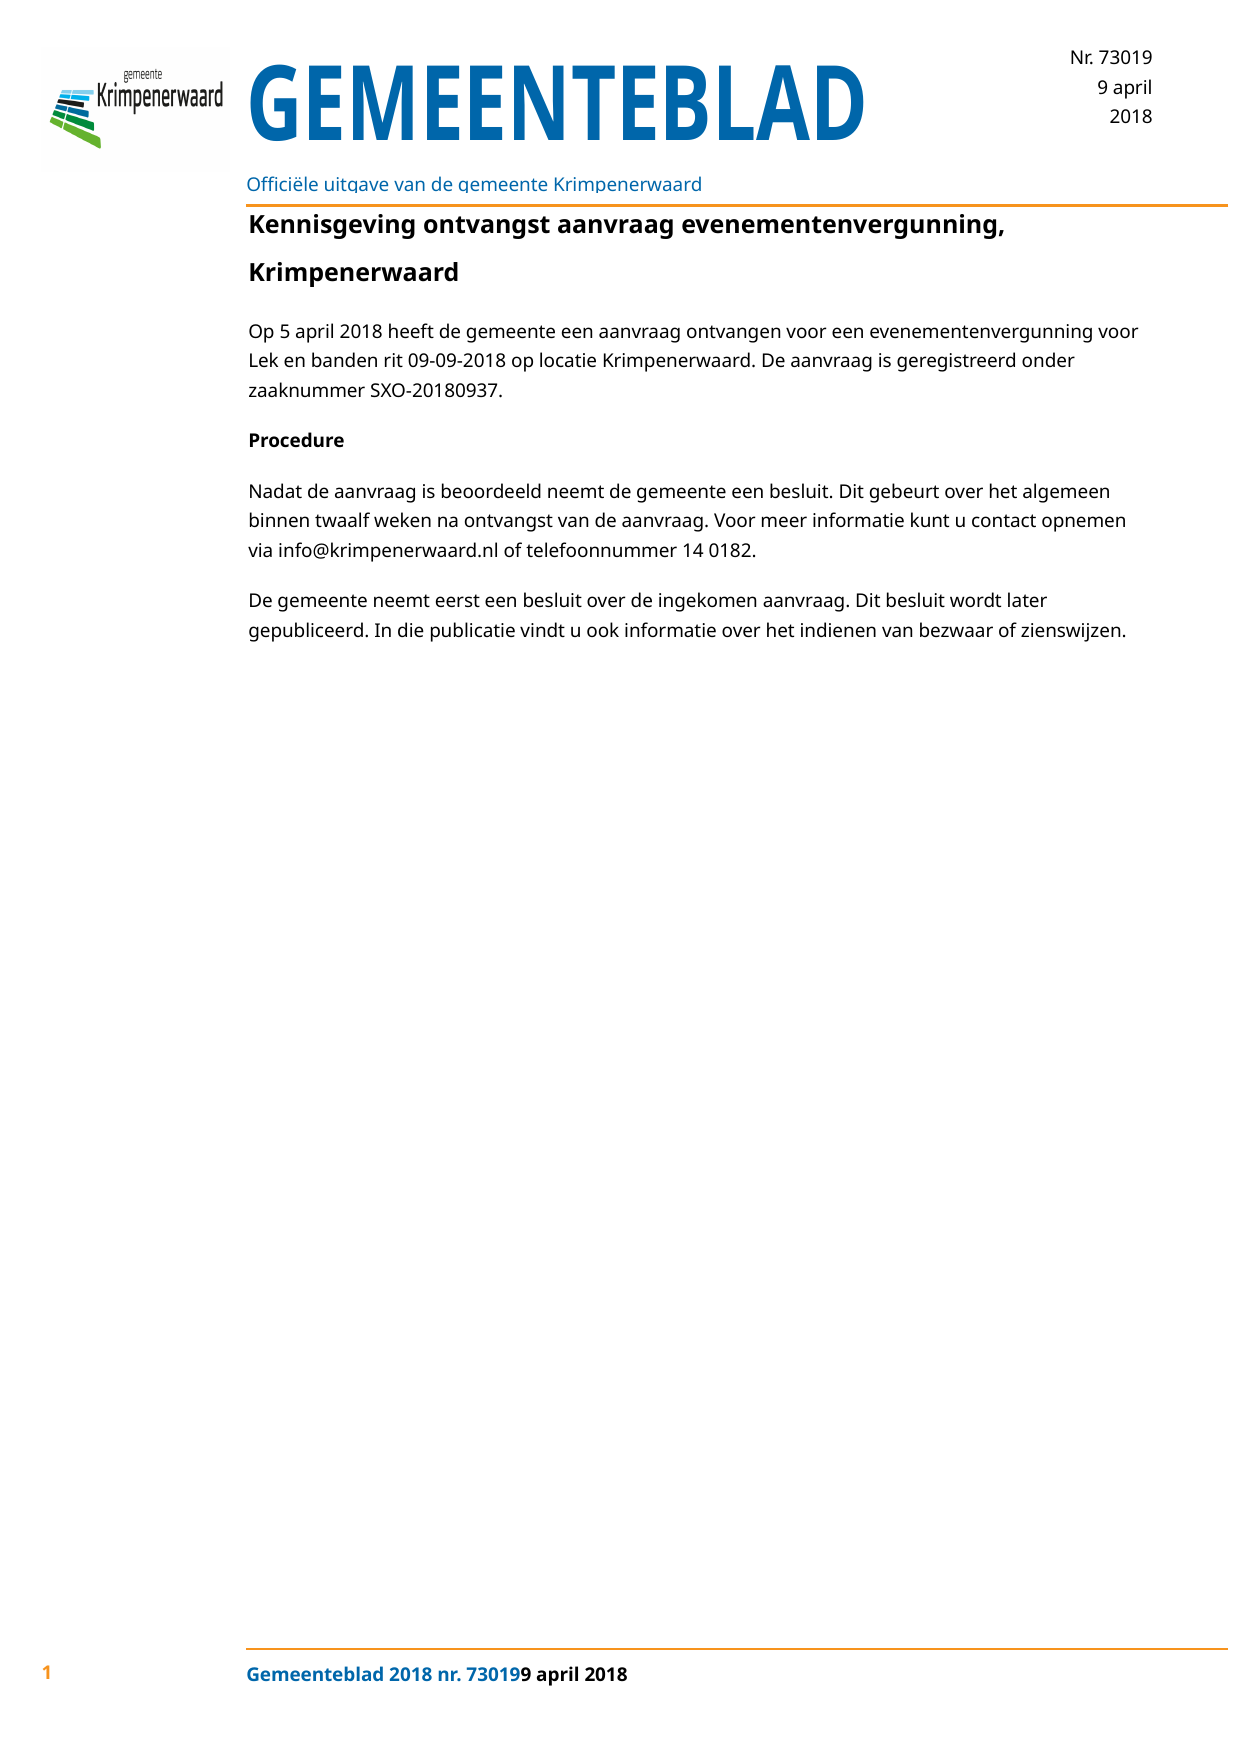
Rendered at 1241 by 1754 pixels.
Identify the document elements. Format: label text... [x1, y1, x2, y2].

text Nadat de aanvraag is beoordeeld neemt de gemeente een besluit. Dit gebeurt over het algemeen binnen twaalf weken na ontvangst van de aanvraag. Voor meer informatie kunt u contact opnemen via info@krimpenerwaard.nl of telefoonnummer 14 0182. [248, 478, 1152, 563]
text Procedure [248, 427, 1152, 453]
picture [41, 47, 231, 172]
text Op 5 april 2018 heeft de gemeente een aanvraag ontvangen voor een evenementenvergunning voor Lek en banden rit 09-09-2018 op locatie Krimpenerwaard. De aanvraag is geregistreerd onder zaaknummer SXO-20180937. [248, 318, 1152, 403]
text Kennisgeving ontvangst aanvraag evenementenvergunning, Krimpenerwaard [248, 207, 1152, 288]
text De gemeente neemt eerst een besluit over de ingekomen aanvraag. Dit besluit wordt later gepubliceerd. In die publicatie vindt u ook informatie over het indienen van bezwaar of zienswijzen. [248, 587, 1152, 643]
